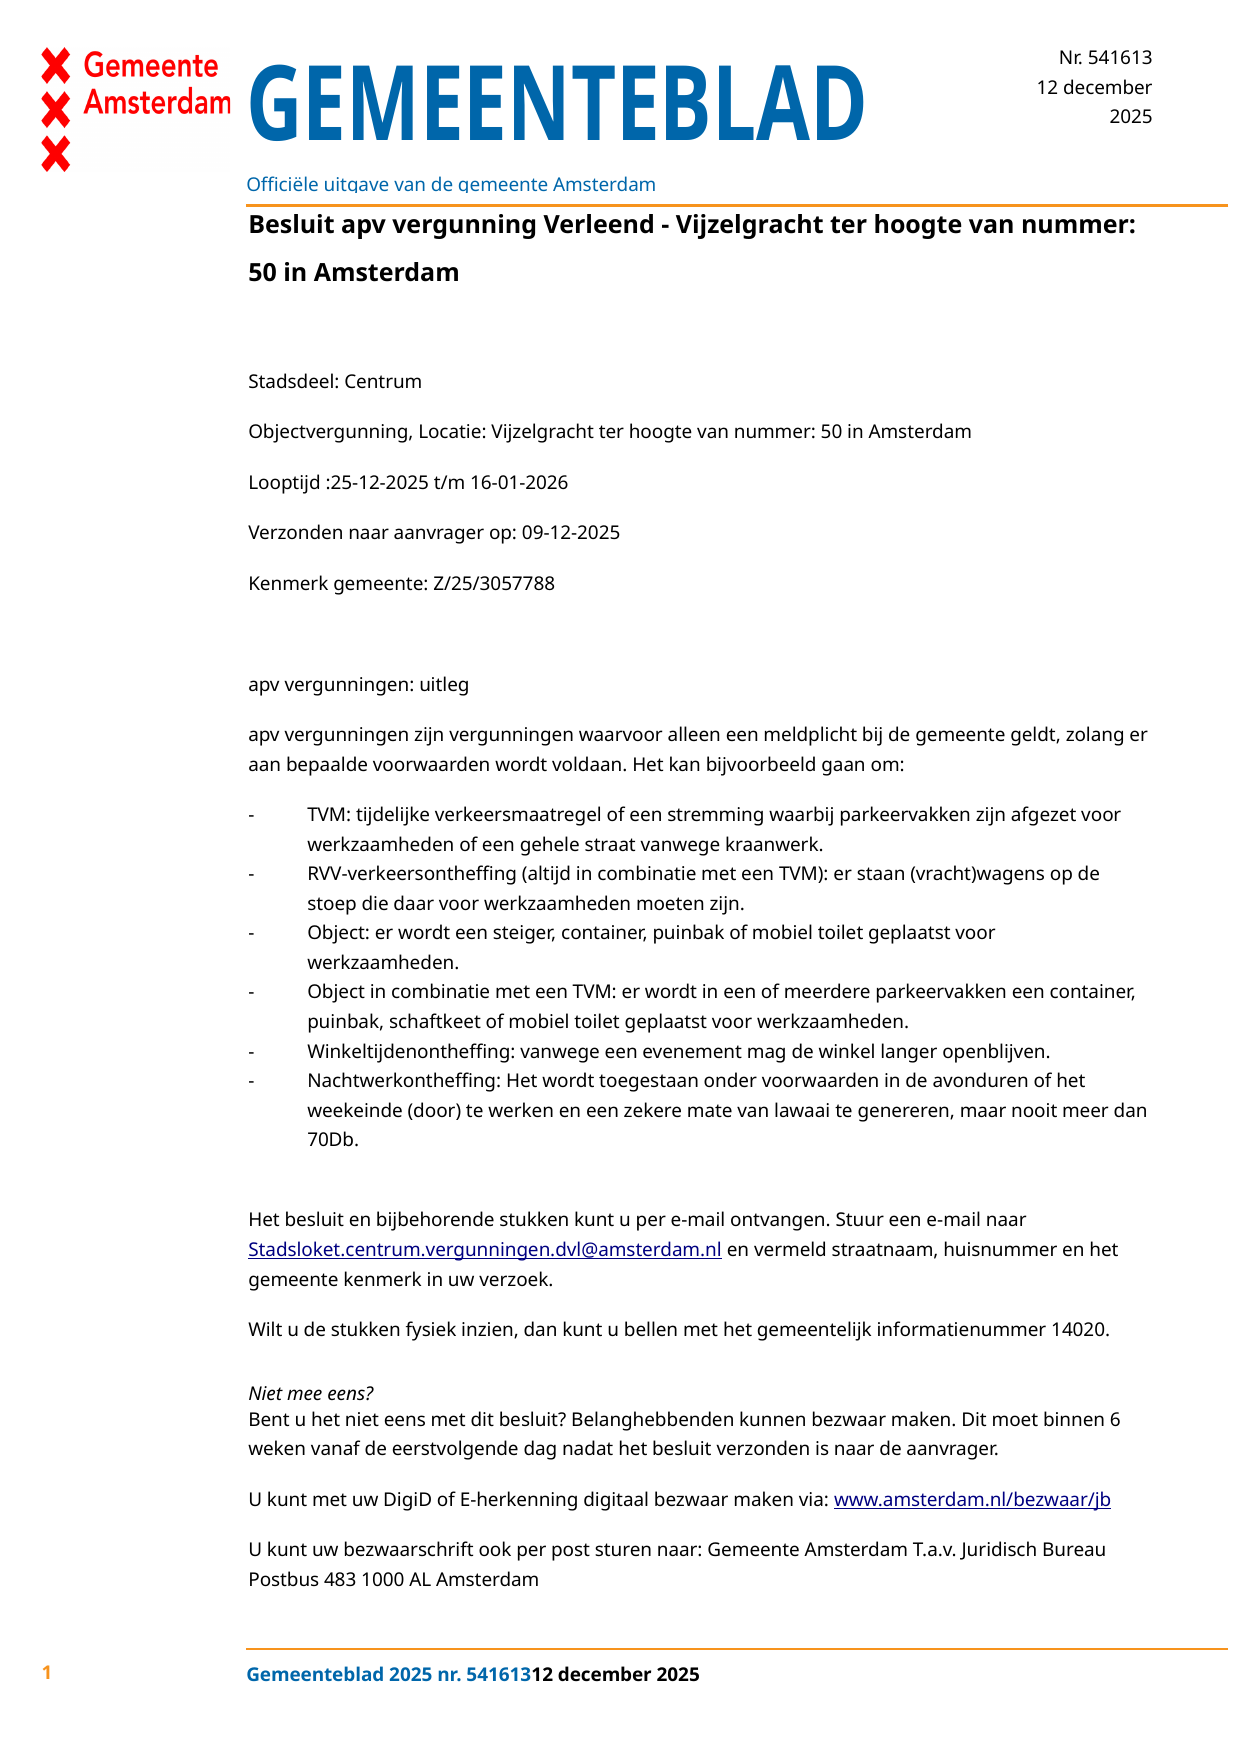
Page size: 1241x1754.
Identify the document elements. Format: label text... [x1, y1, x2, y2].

text Verzonden naar aanvrager op: 09-12-2025 [248, 519, 1152, 545]
list TVM: tijdelijke verkeersmaatregel of een stremming waarbij parkeervakken zijn afgezet voor werkzaamheden of een gehele straat vanwege kraanwerk. [248, 801, 1152, 857]
list Object: er wordt een steiger, container, puinbak of mobiel toilet geplaatst voor werkzaamheden. [248, 919, 1152, 975]
text Bent u het niet eens met dit besluit? Belanghebbenden kunnen bezwaar maken. Dit moet binnen 6 weken vanaf de eerstvolgende dag nadat het besluit verzonden is naar de aanvrager. [248, 1406, 1152, 1461]
list RVV-verkeersontheffing (altijd in combinatie met een TVM): er staan (vracht)wagens op de stoep die daar voor werkzaamheden moeten zijn. [248, 860, 1152, 916]
text Stadsdeel: Centrum [248, 368, 1152, 394]
text U kunt met uw DigiD of E-herkenning digitaal bezwaar maken via: www.amsterdam.nl/bezwaar/jb [248, 1486, 1152, 1512]
text apv vergunningen zijn vergunningen waarvoor alleen een meldplicht bij de gemeente geldt, zolang er aan bepaalde voorwaarden wordt voldaan. Het kan bijvoorbeeld gaan om: [248, 721, 1152, 777]
list Object in combinatie met een TVM: er wordt in een of meerdere parkeervakken een container, puinbak, schaftkeet of mobiel toilet geplaatst voor werkzaamheden. [248, 979, 1152, 1034]
text U kunt uw bezwaarschrift ook per post sturen naar: Gemeente Amsterdam T.a.v. Juridisch Bureau Postbus 483 1000 AL Amsterdam [248, 1536, 1152, 1592]
list Nachtwerkontheffing: Het wordt toegestaan onder voorwaarden in de avonduren of het weekeinde (door) te werken en een zekere mate van lawaai te genereren, maar nooit meer dan 70Db. [248, 1067, 1152, 1152]
list Winkeltijdenontheffing: vanwege een evenement mag de winkel langer openblijven. [248, 1038, 1152, 1064]
text Besluit apv vergunning Verleend - Vijzelgracht ter hoogte van nummer: 50 in Amsterdam [248, 207, 1152, 288]
text Looptijd :25-12-2025 t/m 16-01-2026 [248, 469, 1152, 495]
text Niet mee eens? [248, 1380, 1152, 1406]
text Het besluit en bijbehorende stukken kunt u per e-mail ontvangen. Stuur een e-mail naar Stadsloket.centrum.vergunningen.dvl@amsterdam.nl en vermeld straatnaam, huisnummer en het gemeente kenmerk in uw verzoek. [248, 1207, 1152, 1292]
text Wilt u de stukken fysiek inzien, dan kunt u bellen met het gemeentelijk informatienummer 14020. [248, 1316, 1152, 1342]
picture [41, 47, 231, 172]
text apv vergunningen: uitleg [248, 671, 1152, 697]
text Objectvergunning, Locatie: Vijzelgracht ter hoogte van nummer: 50 in Amsterdam [248, 419, 1152, 444]
text Kenmerk gemeente: Z/25/3057788 [248, 570, 1152, 596]
